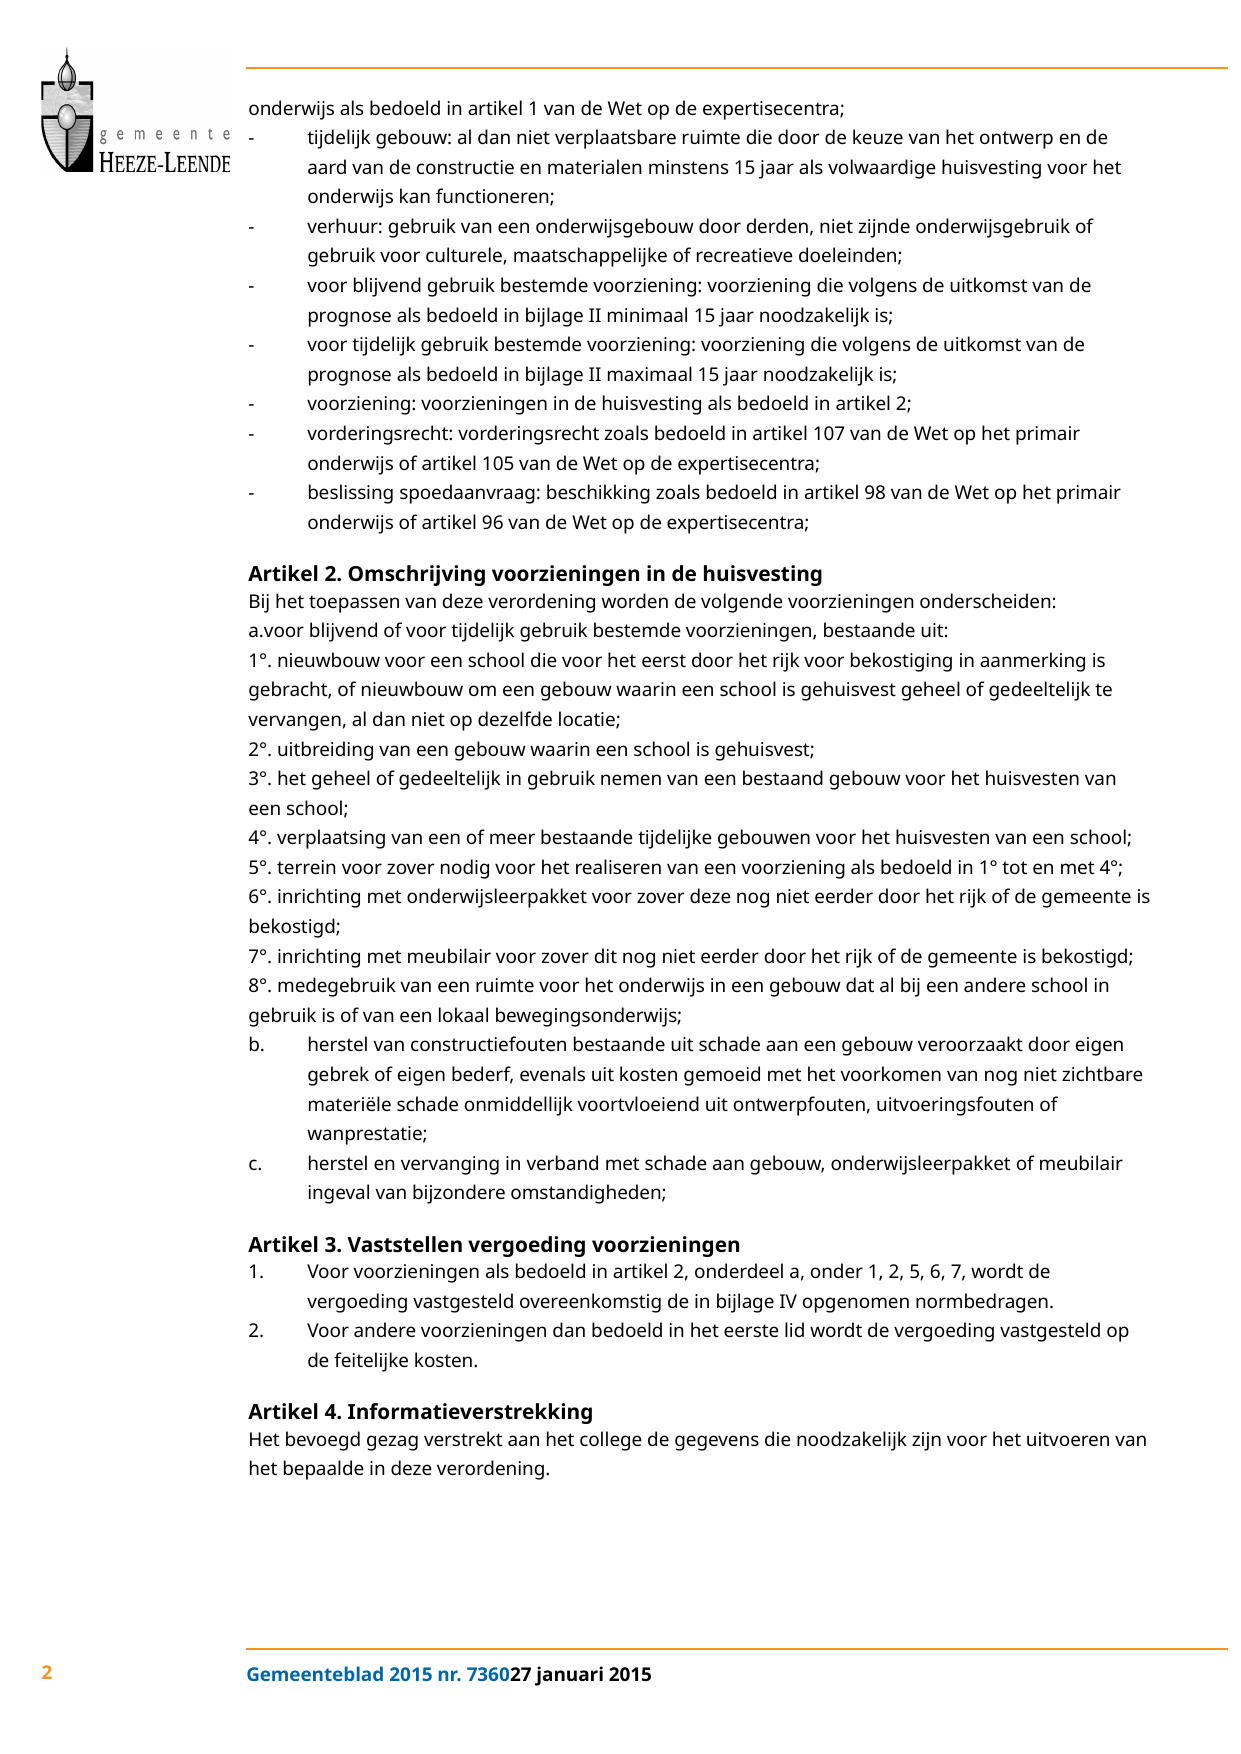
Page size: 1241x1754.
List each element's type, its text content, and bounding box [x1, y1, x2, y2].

text Artikel 3. Vaststellen vergoeding voorzieningen [248, 1230, 1152, 1258]
list Voor andere voorzieningen dan bedoeld in het eerste lid wordt de vergoeding vastgesteld op de feitelijke kosten. [248, 1317, 1152, 1373]
list tijdelijk gebouw: al dan niet verplaatsbare ruimte die door de keuze van het ontwerp en de aard van de constructie en materialen minstens 15 jaar als volwaardige huisvesting voor het onderwijs kan functioneren; [248, 124, 1152, 209]
text 1°. nieuwbouw voor een school die voor het eerst door het rijk voor bekostiging in aanmerking is gebracht, of nieuwbouw om een gebouw waarin een school is gehuisvest geheel of gedeeltelijk te vervangen, al dan niet op dezelfde locatie; [248, 647, 1152, 732]
text 7°. inrichting met meubilair voor zover dit nog niet eerder door het rijk of de gemeente is bekostigd; [248, 943, 1152, 968]
list voor tijdelijk gebruik bestemde voorziening: voorziening die volgens de uitkomst van de prognose als bedoeld in bijlage II maximaal 15 jaar noodzakelijk is; [248, 331, 1152, 387]
text Artikel 4. Informatieverstrekking [248, 1397, 1152, 1426]
text Artikel 2. Omschrijving voorzieningen in de huisvesting [248, 559, 1152, 588]
text a.voor blijvend of voor tijdelijk gebruik bestemde voorzieningen, bestaande uit: [248, 617, 1152, 643]
list Voor voorzieningen als bedoeld in artikel 2, onderdeel a, onder 1, 2, 5, 6, 7, wordt de vergoeding vastgesteld overeenkomstig de in bijlage IV opgenomen normbedragen. [248, 1258, 1152, 1314]
text onderwijs als bedoeld in artikel 1 van de Wet op de expertisecentra; [248, 95, 1152, 121]
list herstel van constructiefouten bestaande uit schade aan een gebouw veroorzaakt door eigen gebrek of eigen bederf, evenals uit kosten gemoeid met het voorkomen van nog niet zichtbare materiële schade onmiddellijk voortvloeiend uit ontwerpfouten, uitvoeringsfouten of wanprestatie; [248, 1032, 1152, 1146]
text 5°. terrein voor zover nodig voor het realiseren van een voorziening als bedoeld in 1° tot en met 4°; [248, 854, 1152, 880]
text 2°. uitbreiding van een gebouw waarin een school is gehuisvest; [248, 736, 1152, 761]
list verhuur: gebruik van een onderwijsgebouw door derden, niet zijnde onderwijsgebruik of gebruik voor culturele, maatschappelijke of recreatieve doeleinden; [248, 213, 1152, 268]
list herstel en vervanging in verband met schade aan gebouw, onderwijsleerpakket of meubilair ingeval van bijzondere omstandigheden; [248, 1150, 1152, 1205]
list voorziening: voorzieningen in de huisvesting als bedoeld in artikel 2; [248, 391, 1152, 416]
text 4°. verplaatsing van een of meer bestaande tijdelijke gebouwen voor het huisvesten van een school; [248, 824, 1152, 850]
text 6°. inrichting met onderwijsleerpakket voor zover deze nog niet eerder door het rijk of de gemeente is bekostigd; [248, 884, 1152, 939]
picture [41, 47, 231, 172]
list vorderingsrecht: vorderingsrecht zoals bedoeld in artikel 107 van de Wet op het primair onderwijs of artikel 105 van de Wet op de expertisecentra; [248, 420, 1152, 476]
text Bij het toepassen van deze verordening worden de volgende voorzieningen onderscheiden: [248, 588, 1152, 613]
text Het bevoegd gezag verstrekt aan het college de gegevens die noodzakelijk zijn voor het uitvoeren van het bepaalde in deze verordening. [248, 1426, 1152, 1481]
text 8°. medegebruik van een ruimte voor het onderwijs in een gebouw dat al bij een andere school in gebruik is of van een lokaal bewegingsonderwijs; [248, 972, 1152, 1028]
list beslissing spoedaanvraag: beschikking zoals bedoeld in artikel 98 van de Wet op het primair onderwijs of artikel 96 van de Wet op de expertisecentra; [248, 479, 1152, 535]
text 3°. het geheel of gedeeltelijk in gebruik nemen van een bestaand gebouw voor het huisvesten van een school; [248, 765, 1152, 821]
list voor blijvend gebruik bestemde voorziening: voorziening die volgens de uitkomst van de prognose als bedoeld in bijlage II minimaal 15 jaar noodzakelijk is; [248, 272, 1152, 328]
